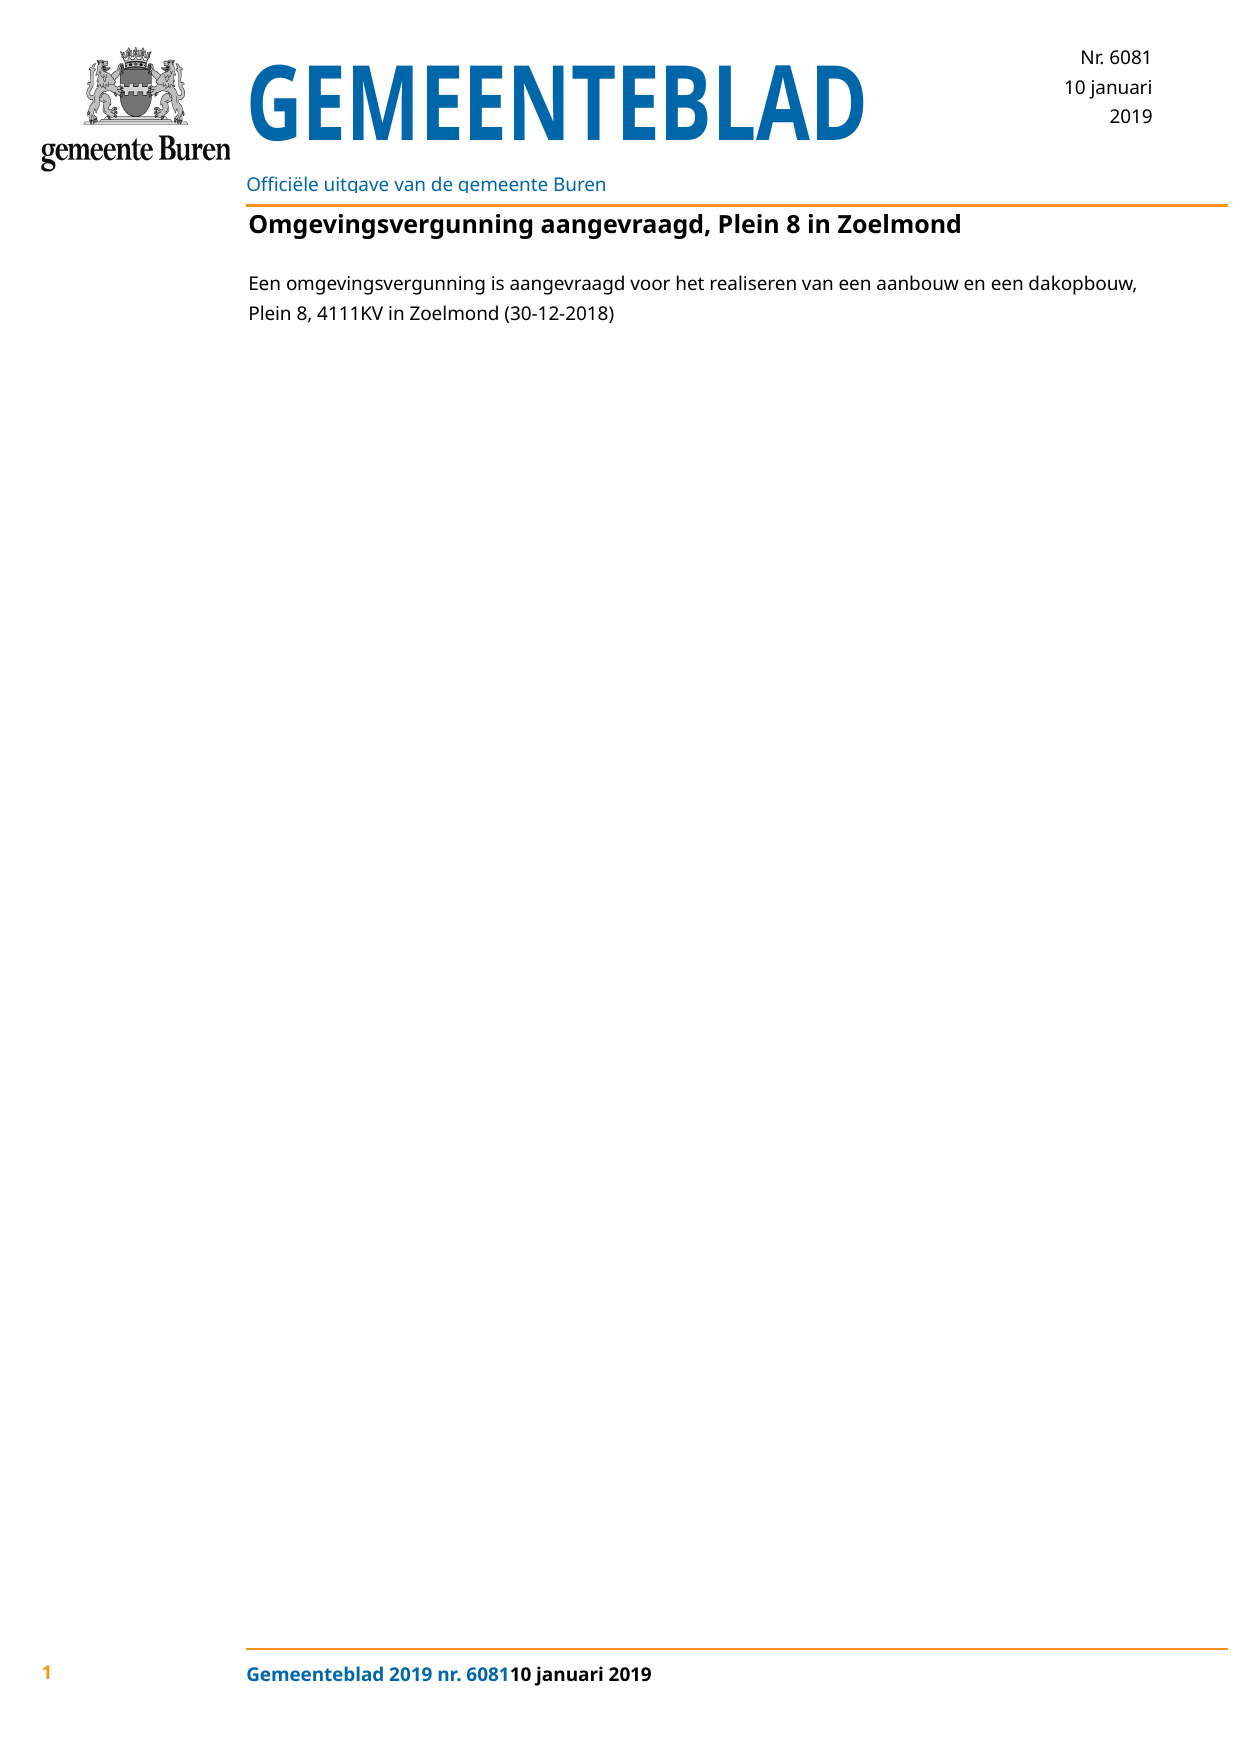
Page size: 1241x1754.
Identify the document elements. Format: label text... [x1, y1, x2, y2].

text Een omgevingsvergunning is aangevraagd voor het realiseren van een aanbouw en een dakopbouw, Plein 8, 4111KV in Zoelmond (30-12-2018) [248, 270, 1152, 326]
text Omgevingsvergunning aangevraagd, Plein 8 in Zoelmond [248, 207, 1152, 241]
picture [41, 47, 231, 172]
